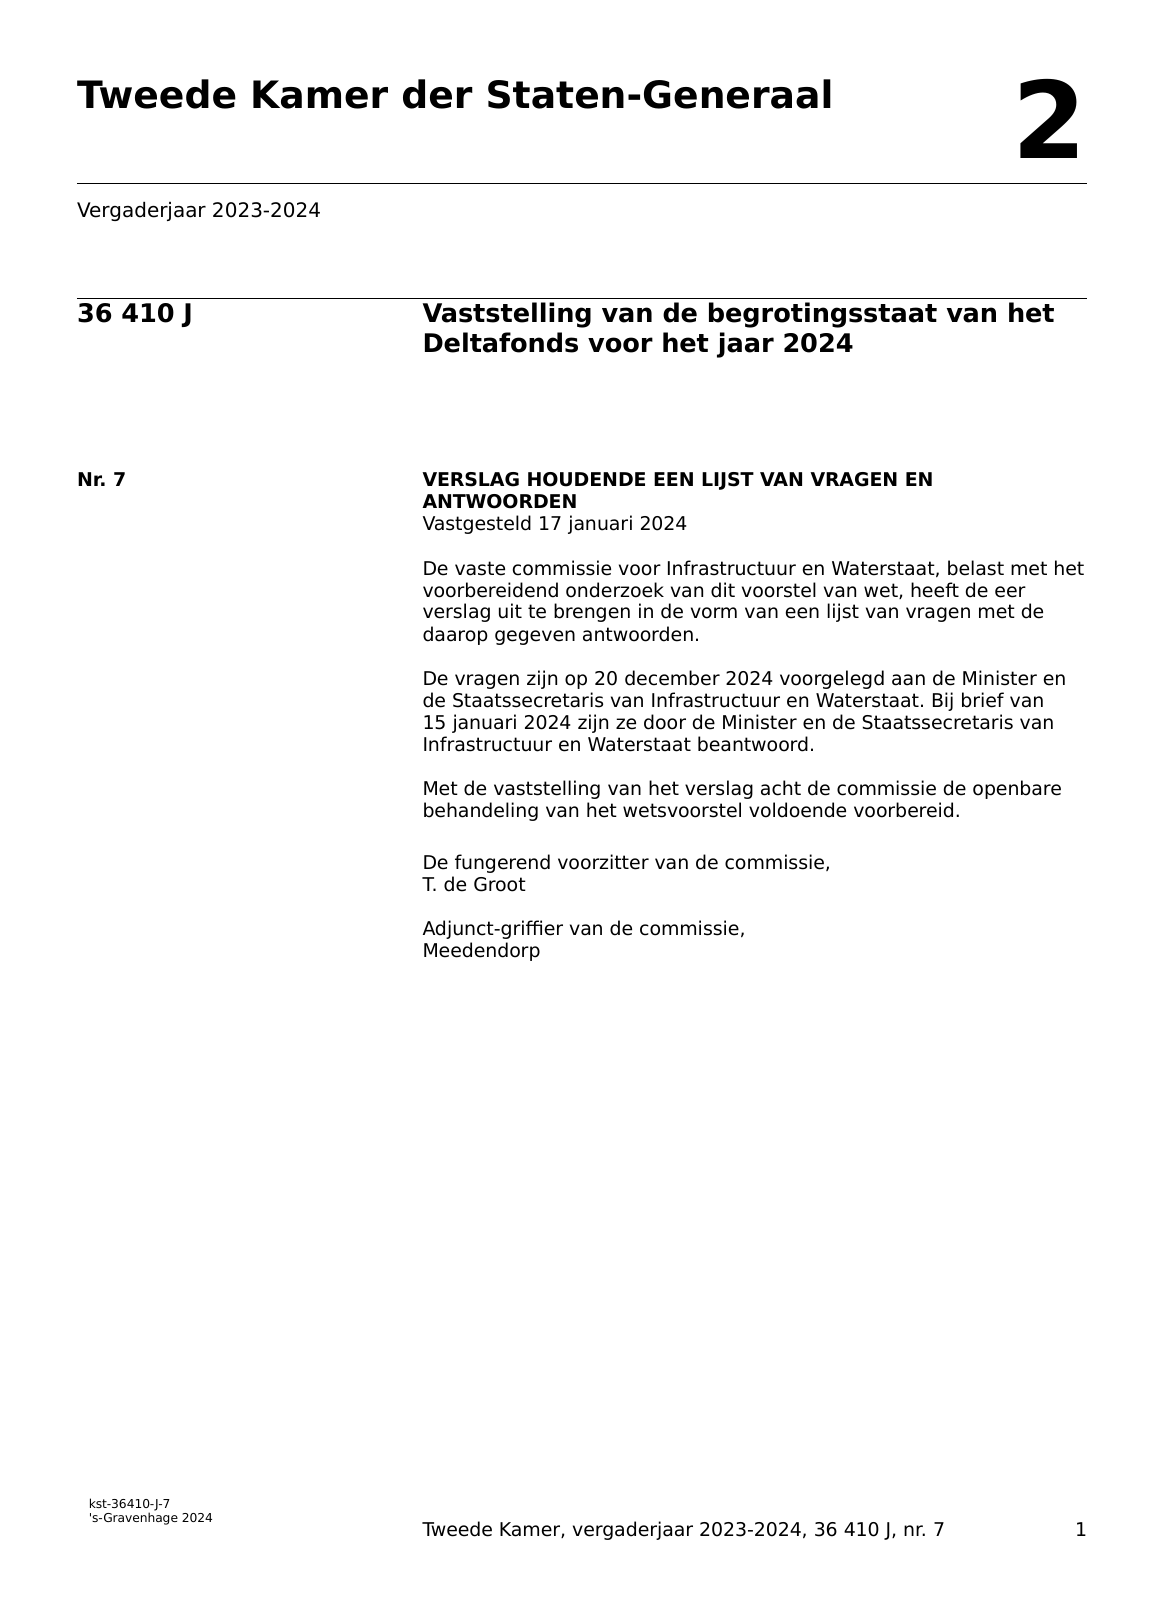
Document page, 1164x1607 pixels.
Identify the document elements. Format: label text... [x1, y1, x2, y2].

text De fungerend voorzitter van de commissie, T. de Groot [422, 852, 1087, 896]
table_header Tweede Kamer der Staten-Generaal [77, 59, 886, 183]
subtitle Nr. 7 VERSLAG HOUDENDE EEN LIJST VAN VRAGEN EN ANTWOORDEN [77, 469, 1087, 513]
table_header 2 [886, 59, 1087, 183]
text kst-36410-J-7 [88, 1497, 323, 1511]
text Met de vaststelling van het verslag acht de commissie de openbare behandeling van het wetsvoorstel voldoende voorbereid. [422, 778, 1087, 822]
text 's-Gravenhage 2024 [88, 1511, 323, 1525]
text De vaste commissie voor Infrastructuur en Waterstaat, belast met het voorbereidend onderzoek van dit voorstel van wet, heeft de eer verslag uit te brengen in de vorm van een lijst van vragen met de daarop gegeven antwoorden. [422, 557, 1087, 645]
subtitle 36 410 J Vaststelling van de begrotingsstaat van het Deltafonds voor het jaar 2024 [77, 299, 1087, 358]
text Vastgesteld 17 januari 2024 [422, 513, 1087, 535]
text De vragen zijn op 20 december 2024 voorgelegd aan de Minister en de Staatssecretaris van Infrastructuur en Waterstaat. Bij brief van 15 januari 2024 zijn ze door de Minister en de Staatssecretaris van Infrastructuur en Waterstaat beantwoord. [422, 668, 1087, 756]
table_cell Vergaderjaar 2023-2024 [77, 184, 1087, 298]
text Adjunct-griffier van de commissie, Meedendorp [422, 918, 1087, 962]
